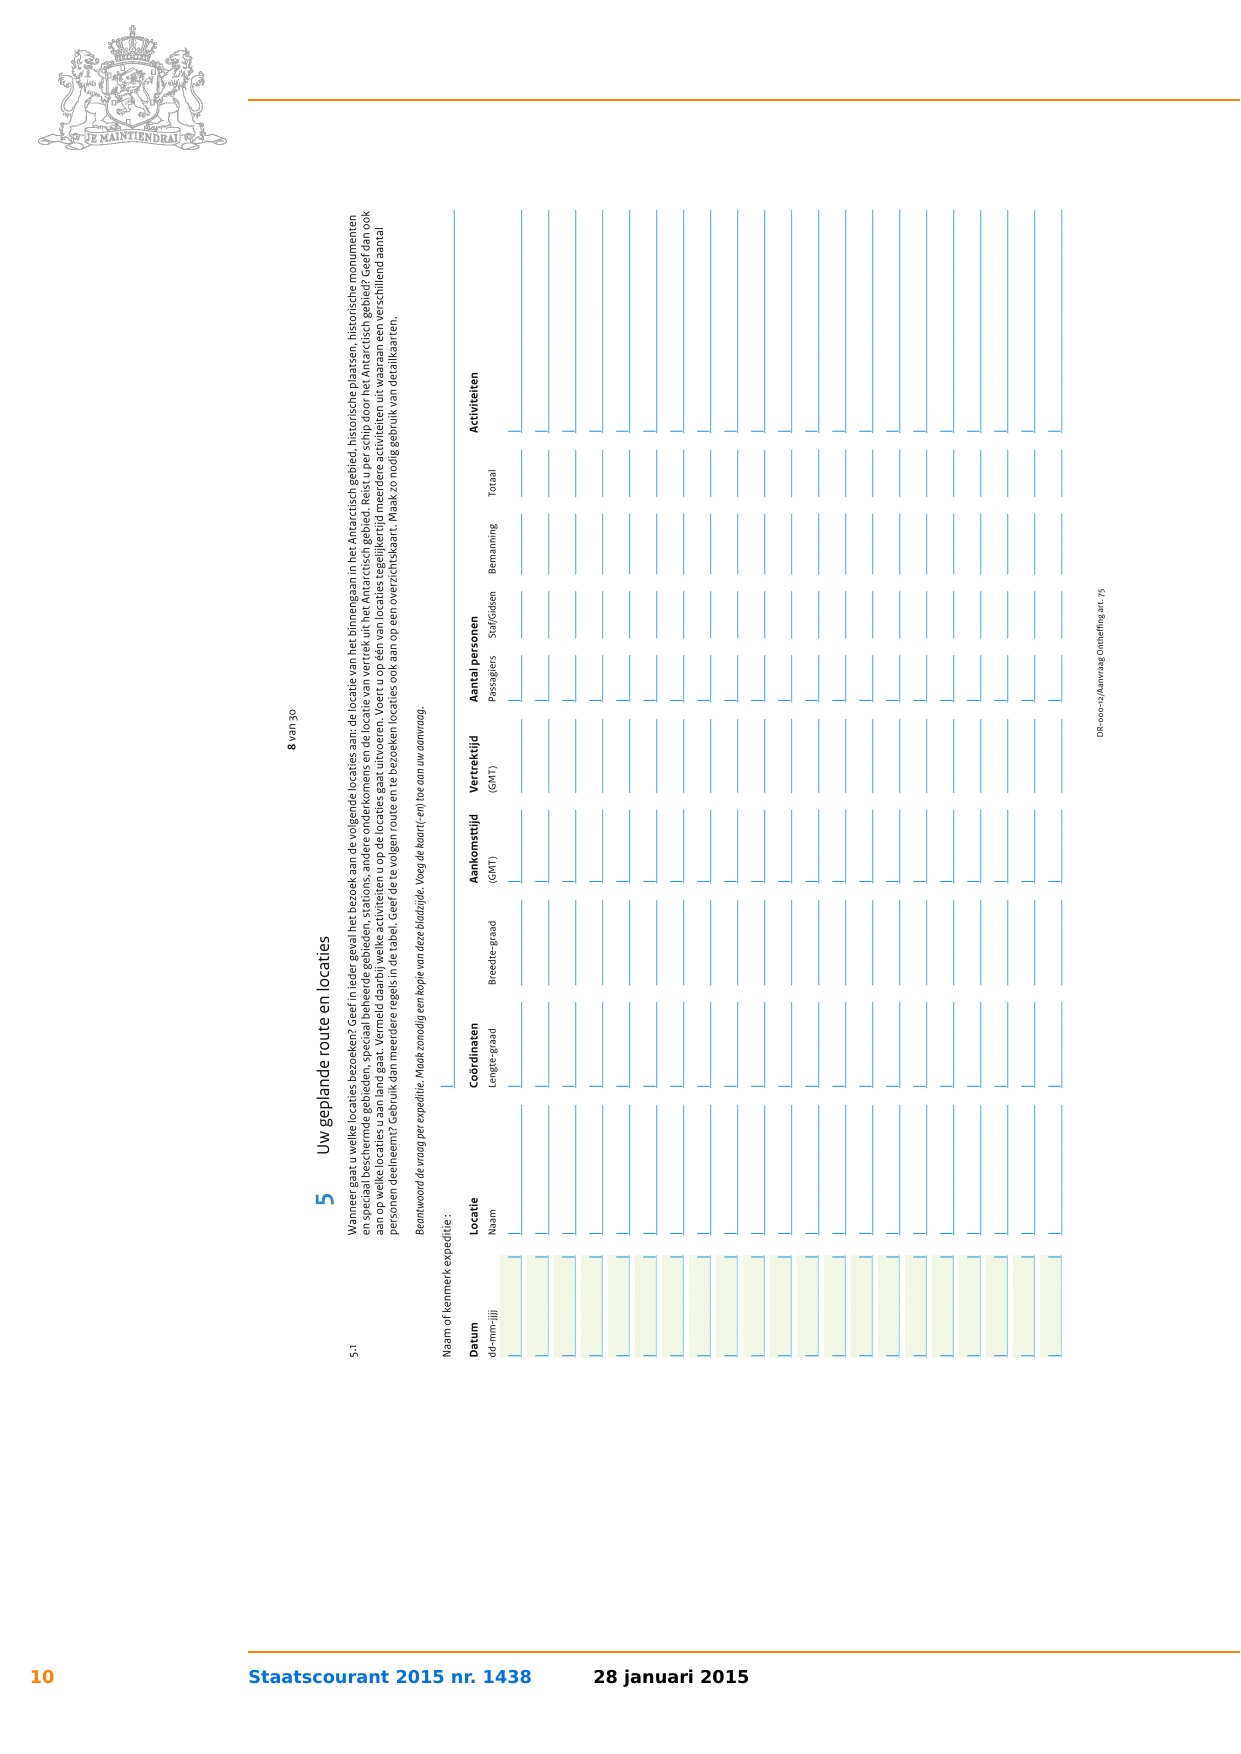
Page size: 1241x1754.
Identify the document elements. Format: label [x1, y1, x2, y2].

picture [248, 151, 1134, 1404]
picture [38, 25, 227, 150]
